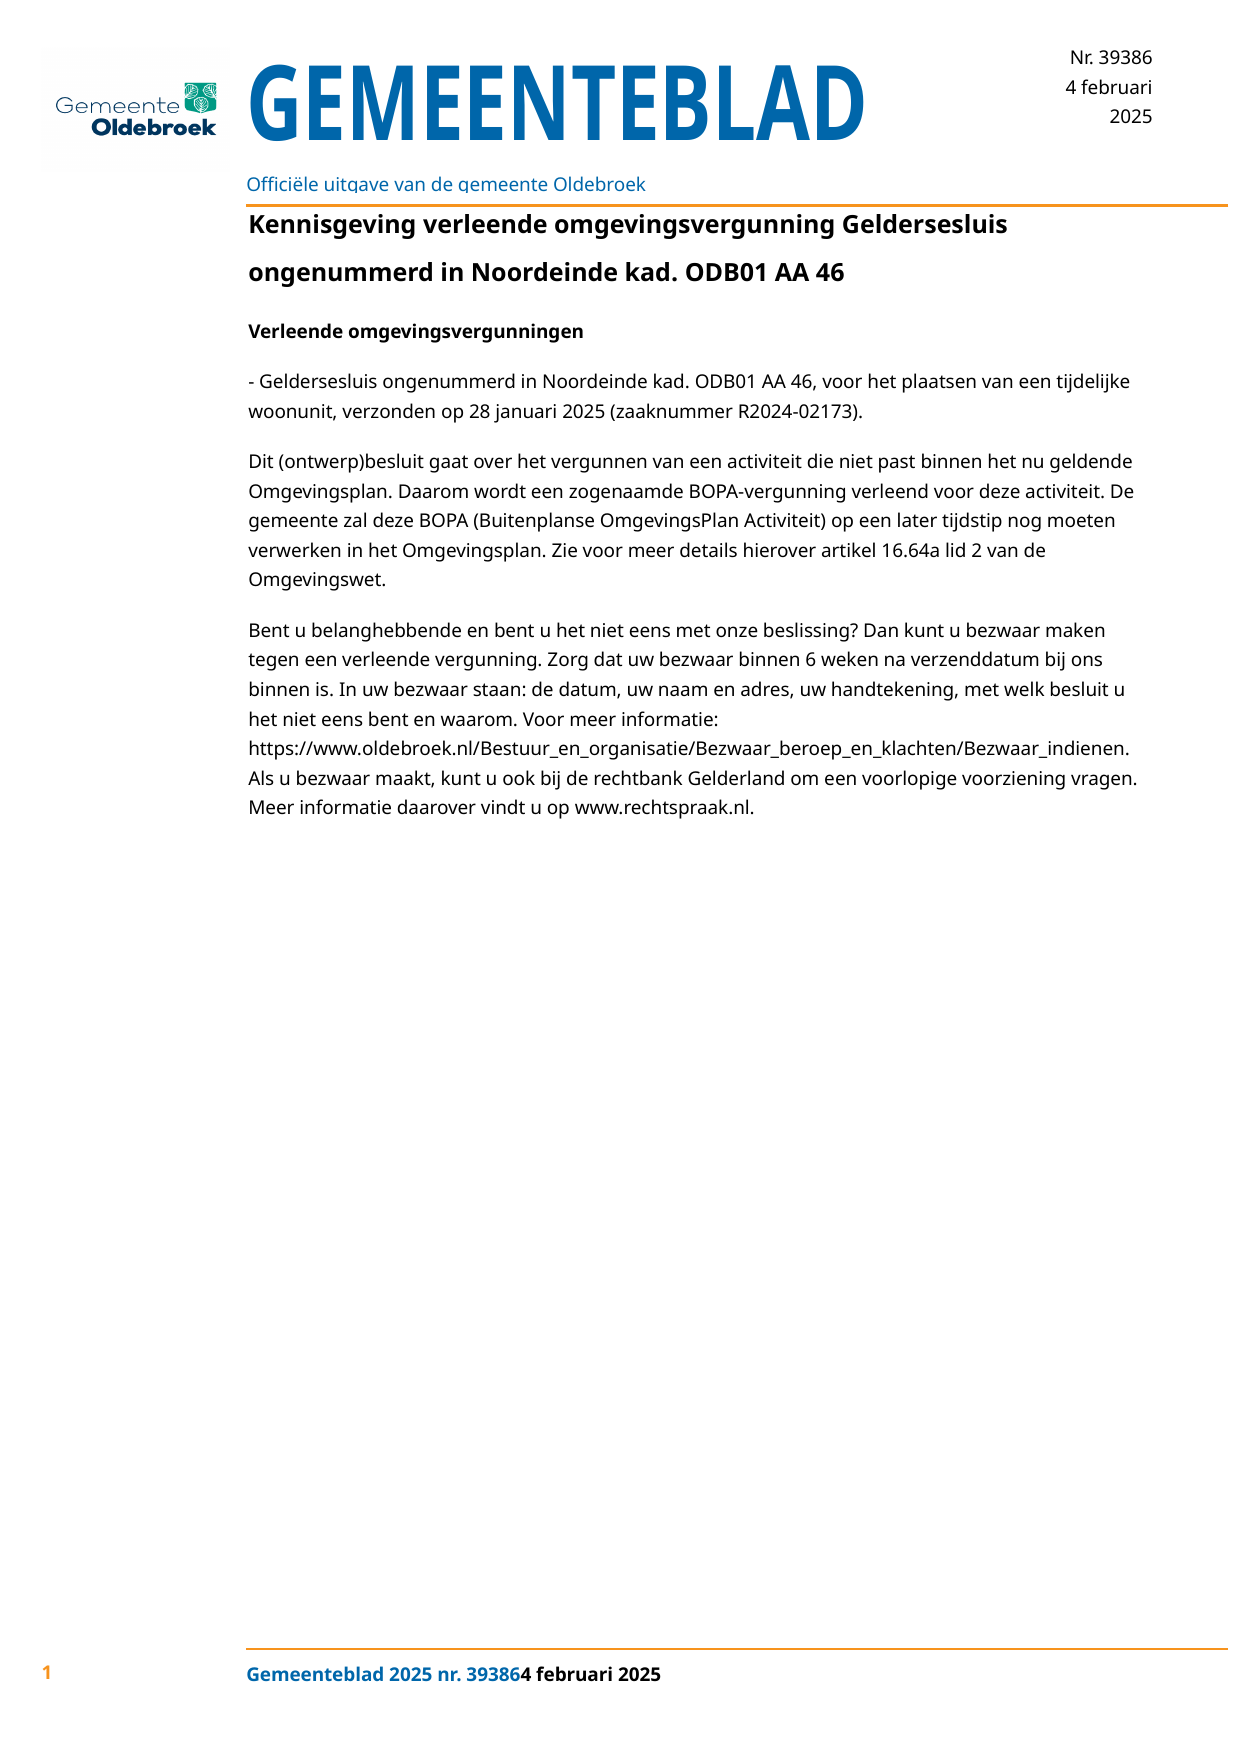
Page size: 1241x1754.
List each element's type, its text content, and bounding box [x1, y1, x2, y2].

text Dit (ontwerp)besluit gaat over het vergunnen van een activiteit die niet past binnen het nu geldende Omgevingsplan. Daarom wordt een zogenaamde BOPA-vergunning verleend voor deze activiteit. De gemeente zal deze BOPA (Buitenplanse OmgevingsPlan Activiteit) op een later tijdstip nog moeten verwerken in het Omgevingsplan. Zie voor meer details hierover artikel 16.64a lid 2 van de Omgevingswet. [248, 448, 1152, 592]
text Verleende omgevingsvergunningen [248, 318, 1152, 344]
text - Geldersesluis ongenummerd in Noordeinde kad. ODB01 AA 46, voor het plaatsen van een tijdelijke woonunit, verzonden op 28 januari 2025 (zaaknummer R2024-02173). [248, 368, 1152, 424]
text Bent u belanghebbende en bent u het niet eens met onze beslissing? Dan kunt u bezwaar maken tegen een verleende vergunning. Zorg dat uw bezwaar binnen 6 weken na verzenddatum bij ons binnen is. In uw bezwaar staan: de datum, uw naam en adres, uw handtekening, met welk besluit u het niet eens bent en waarom. Voor meer informatie: https://www.oldebroek.nl/Bestuur_en_organisatie/Bezwaar_beroep_en_klachten/Bezwaar_indienen. Als u bezwaar maakt, kunt u ook bij de rechtbank Gelderland om een voorlopige voorziening vragen. Meer informatie daarover vindt u op www.rechtspraak.nl. [248, 617, 1152, 820]
text Kennisgeving verleende omgevingsvergunning Geldersesluis ongenummerd in Noordeinde kad. ODB01 AA 46 [248, 207, 1152, 288]
picture [41, 47, 231, 172]
